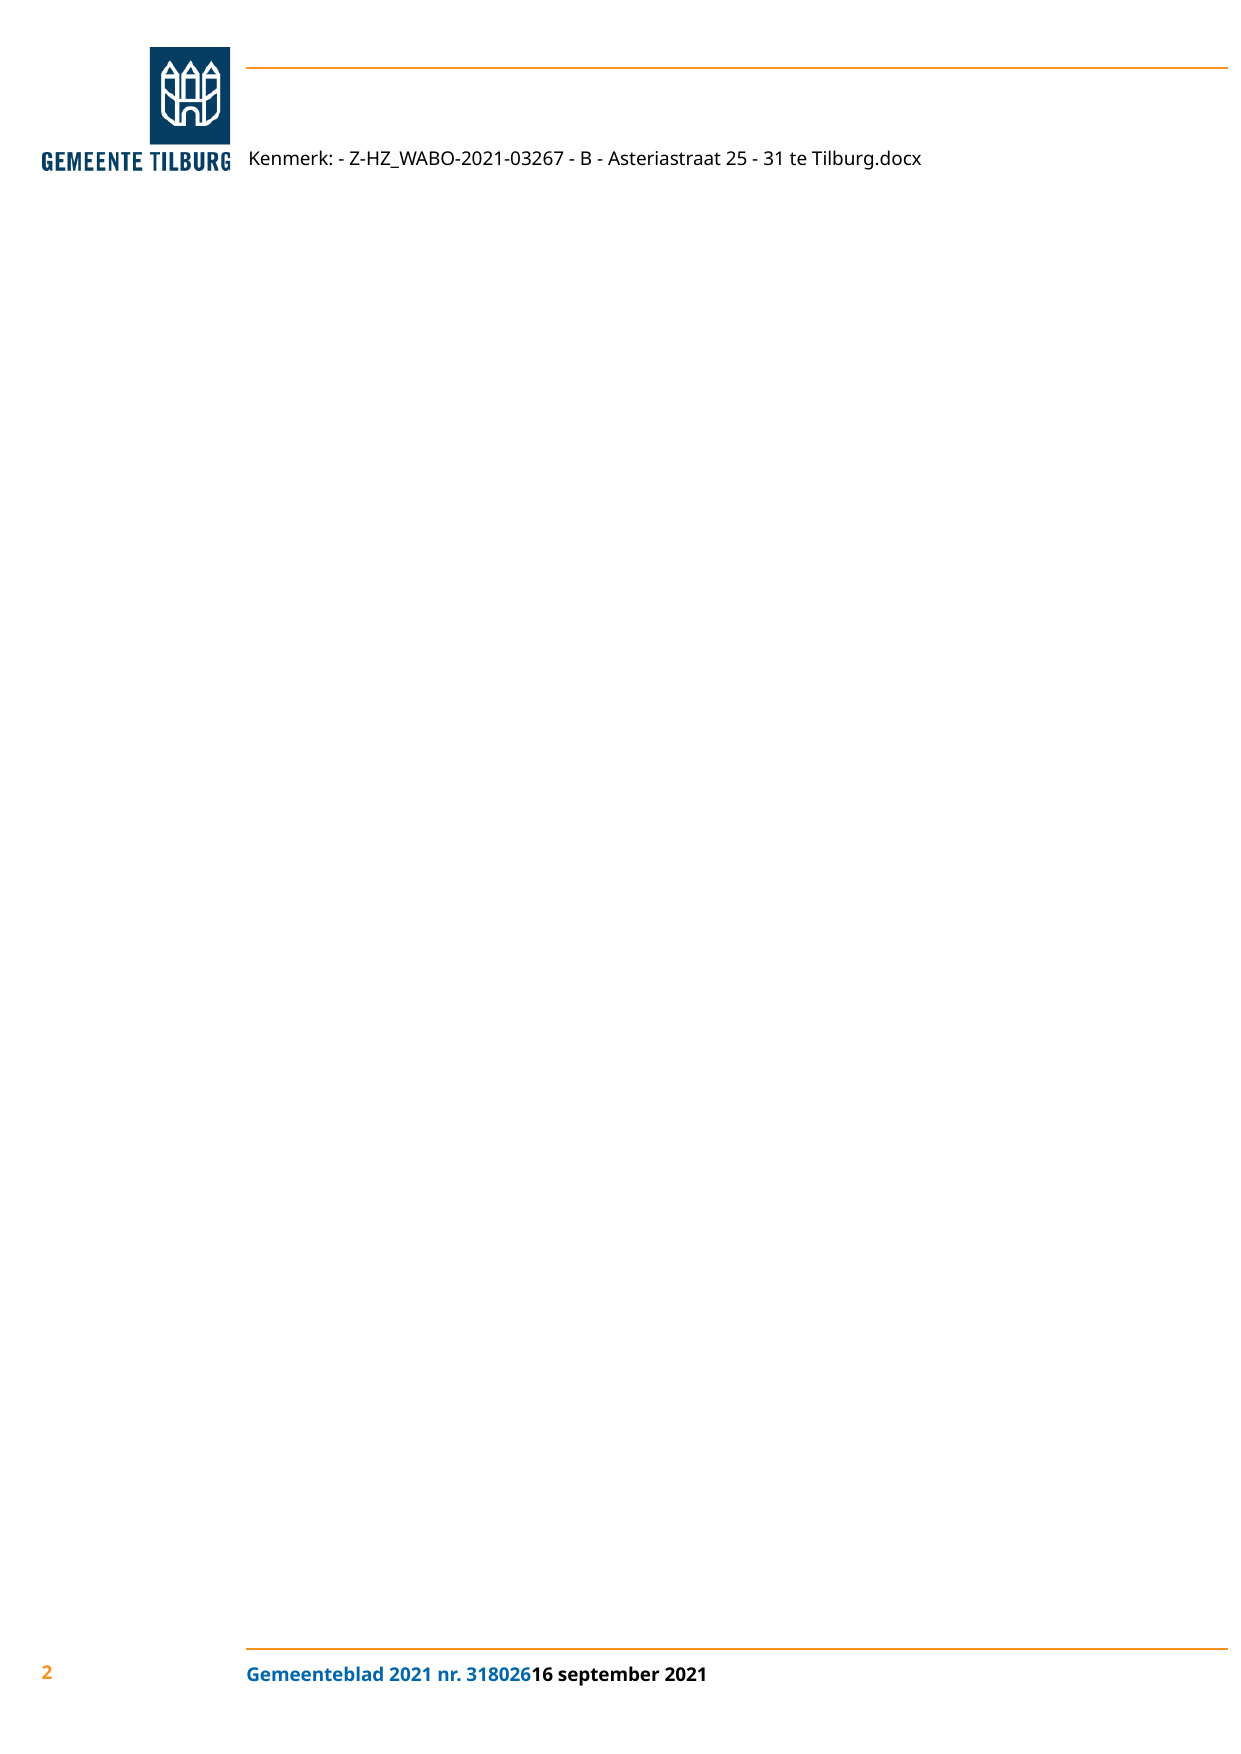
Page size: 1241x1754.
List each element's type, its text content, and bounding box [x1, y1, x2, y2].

picture [41, 47, 231, 172]
text Kenmerk: - Z-HZ_WABO-2021-03267 - B - Asteriastraat 25 - 31 te Tilburg.docx [248, 145, 1152, 171]
